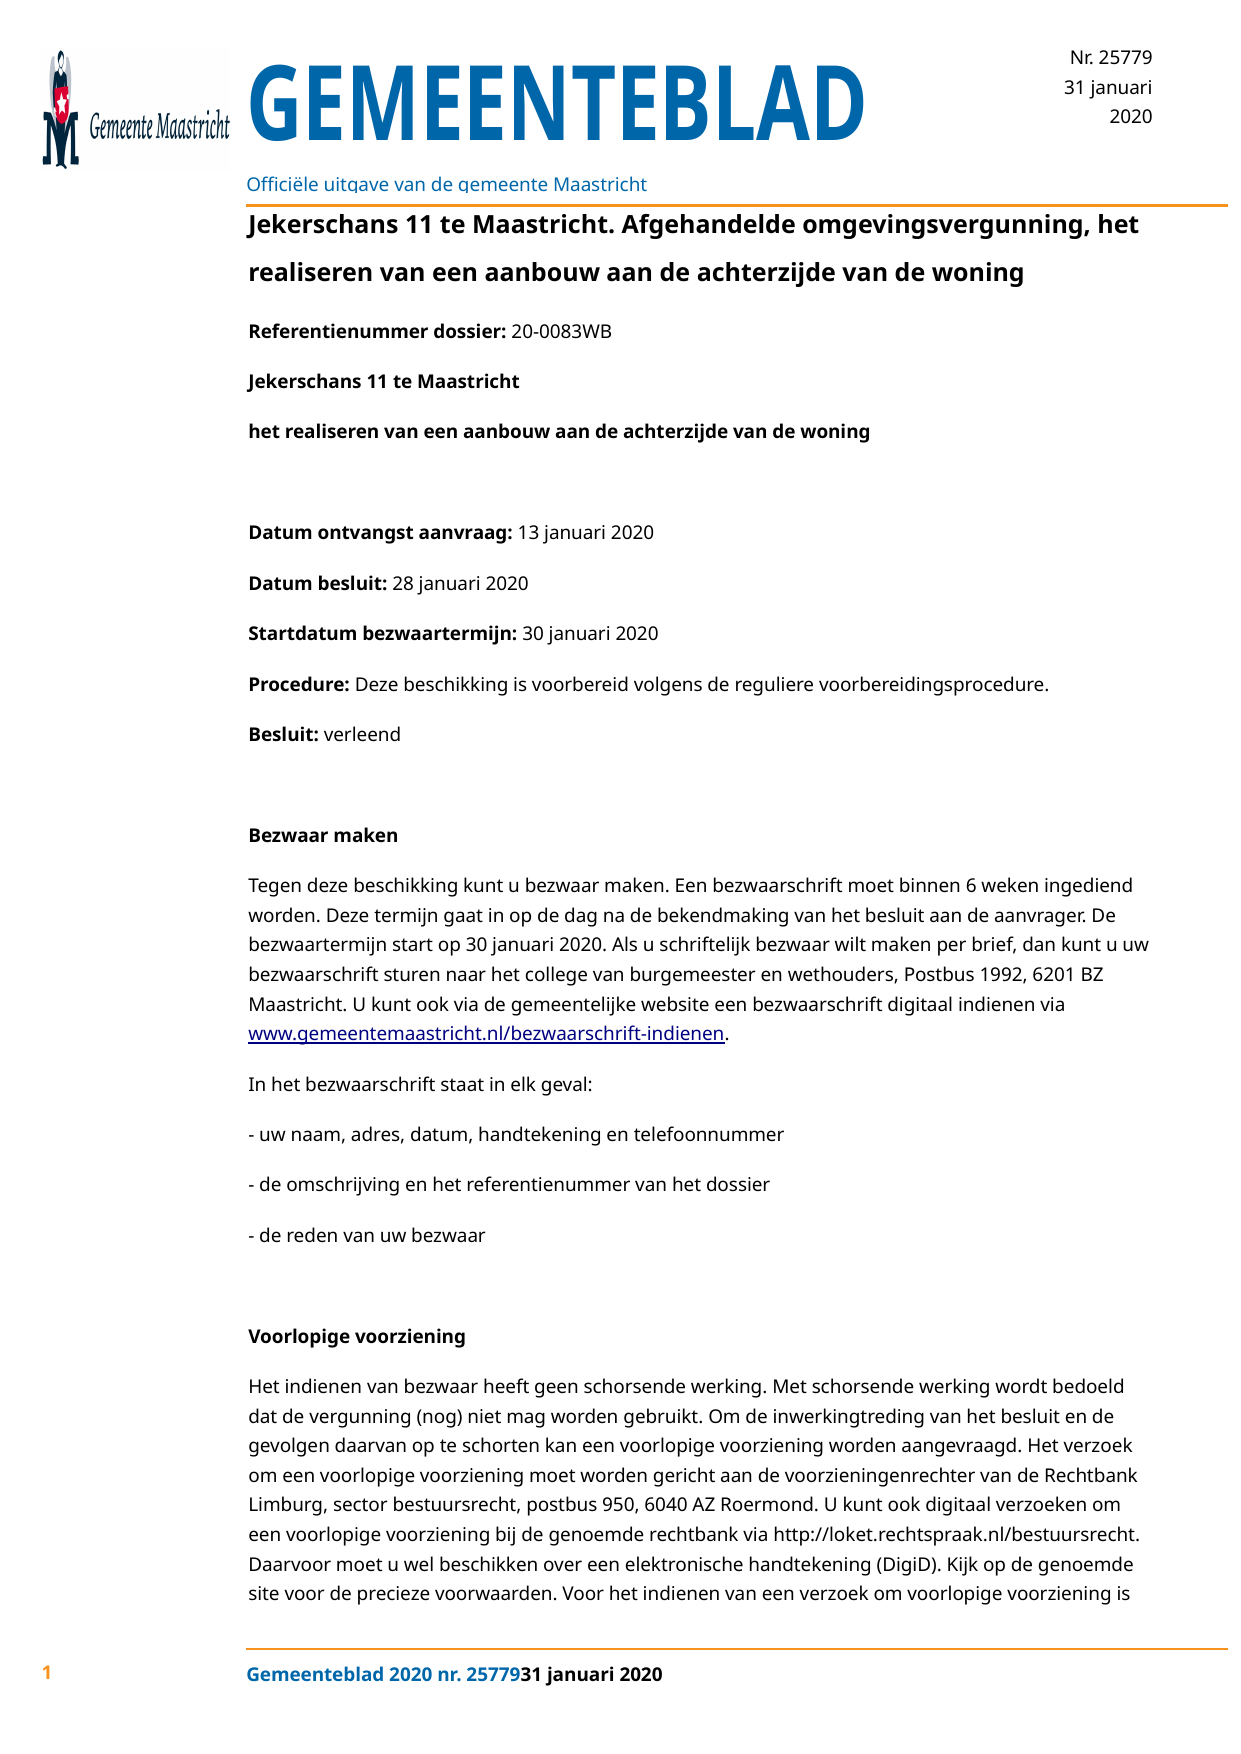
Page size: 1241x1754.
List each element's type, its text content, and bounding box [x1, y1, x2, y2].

text het realiseren van een aanbouw aan de achterzijde van de woning [248, 419, 1152, 444]
text Het indienen van bezwaar heeft geen schorsende werking. Met schorsende werking wordt bedoeld dat de vergunning (nog) niet mag worden gebruikt. Om de inwerkingtreding van het besluit en de gevolgen daarvan op te schorten kan een voorlopige voorziening worden aangevraagd. Het verzoek om een voorlopige voorziening moet worden gericht aan de voorzieningenrechter van de Rechtbank Limburg, sector bestuursrecht, postbus 950, 6040 AZ Roermond. U kunt ook digitaal verzoeken om een voorlopige voorziening bij de genoemde rechtbank via http://loket.rechtspraak.nl/bestuursrecht. Daarvoor moet u wel beschikken over een elektronische handtekening (DigiD). Kijk op de genoemde site voor de precieze voorwaarden. Voor het indienen van een verzoek om voorlopige voorziening is [248, 1373, 1152, 1606]
text Tegen deze beschikking kunt u bezwaar maken. Een bezwaarschrift moet binnen 6 weken ingediend worden. Deze termijn gaat in op de dag na de bekendmaking van het besluit aan de aanvrager. De bezwaartermijn start op 30 januari 2020. Als u schriftelijk bezwaar wilt maken per brief, dan kunt u uw bezwaarschrift sturen naar het college van burgemeester en wethouders, Postbus 1992, 6201 BZ Maastricht. U kunt ook via de gemeentelijke website een bezwaarschrift digitaal indienen via www.gemeentemaastricht.nl/bezwaarschrift-indienen. [248, 872, 1152, 1046]
text - de omschrijving en het referentienummer van het dossier [248, 1172, 1152, 1197]
text Voorlopige voorziening [248, 1323, 1152, 1349]
text - de reden van uw bezwaar [248, 1222, 1152, 1248]
text Datum ontvangst aanvraag: 13 januari 2020 [248, 519, 1152, 545]
text Besluit: verleend [248, 721, 1152, 747]
picture [41, 47, 231, 172]
text Referentienummer dossier: 20-0083WB [248, 318, 1152, 344]
text - uw naam, adres, datum, handtekening en telefoonnummer [248, 1121, 1152, 1147]
text Procedure: Deze beschikking is voorbereid volgens de reguliere voorbereidingsprocedure. [248, 671, 1152, 697]
text Jekerschans 11 te Maastricht. Afgehandelde omgevingsvergunning, het realiseren van een aanbouw aan de achterzijde van de woning [248, 207, 1152, 288]
text Jekerschans 11 te Maastricht [248, 368, 1152, 394]
text Datum besluit: 28 januari 2020 [248, 570, 1152, 596]
text In het bezwaarschrift staat in elk geval: [248, 1071, 1152, 1097]
text Startdatum bezwaartermijn: 30 januari 2020 [248, 620, 1152, 646]
text Bezwaar maken [248, 822, 1152, 848]
